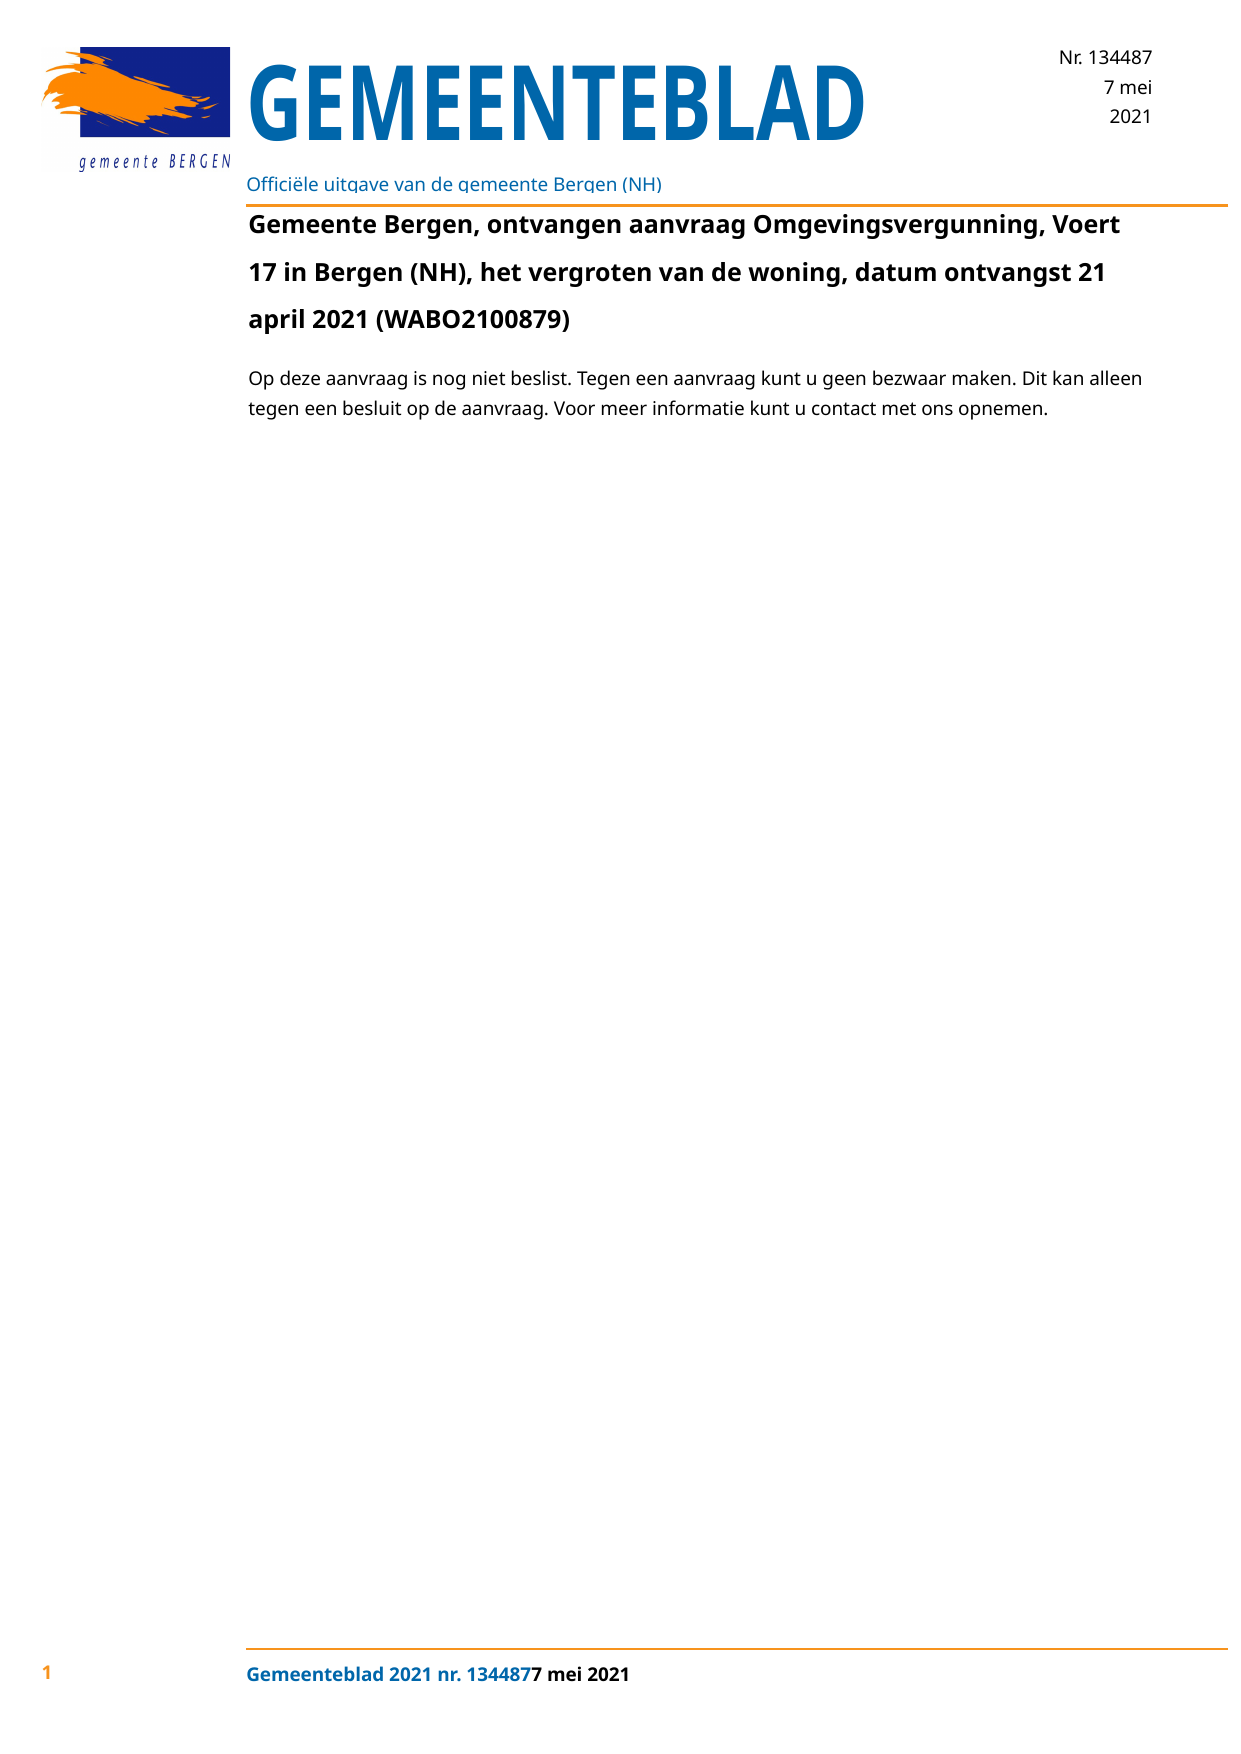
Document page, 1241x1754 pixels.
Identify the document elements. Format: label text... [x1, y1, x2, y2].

text Gemeente Bergen, ontvangen aanvraag Omgevingsvergunning, Voert 17 in Bergen (NH), het vergroten van de woning, datum ontvangst 21 april 2021 (WABO2100879) [248, 207, 1152, 336]
text Op deze aanvraag is nog niet beslist. Tegen een aanvraag kunt u geen bezwaar maken. Dit kan alleen tegen een besluit op de aanvraag. Voor meer informatie kunt u contact met ons opnemen. [248, 366, 1152, 421]
picture [41, 47, 231, 172]
